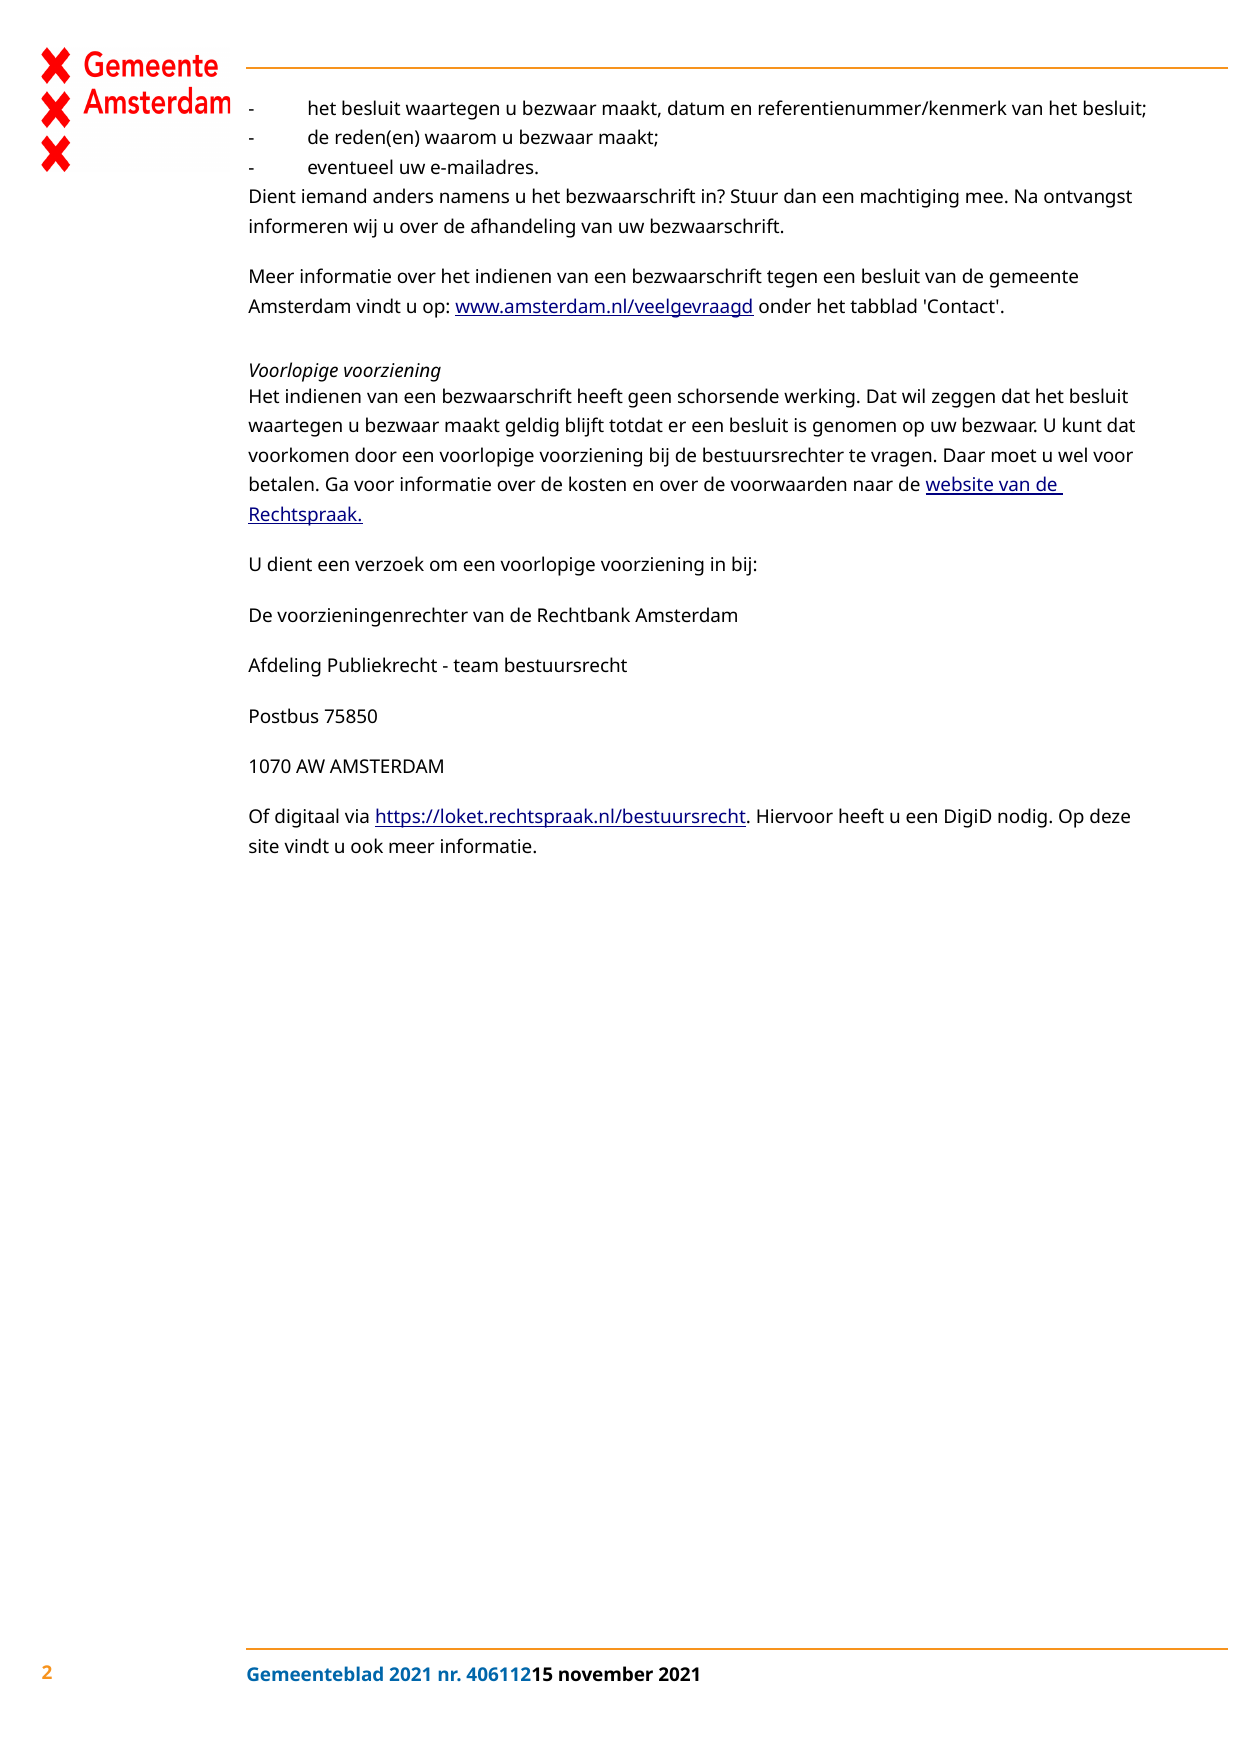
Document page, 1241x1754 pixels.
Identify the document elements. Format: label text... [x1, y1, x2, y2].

text Afdeling Publiekrecht - team bestuursrecht [248, 652, 1152, 678]
text Voorlopige voorziening [248, 357, 1152, 383]
list de reden(en) waarom u bezwaar maakt; [248, 124, 1152, 150]
text Of digitaal via https://loket.rechtspraak.nl/bestuursrecht. Hiervoor heeft u een DigiD nodig. Op deze site vindt u ook meer informatie. [248, 804, 1152, 859]
list het besluit waartegen u bezwaar maakt, datum en referentienummer/kenmerk van het besluit; [248, 95, 1152, 121]
text Het indienen van een bezwaarschrift heeft geen schorsende werking. Dat wil zeggen dat het besluit waartegen u bezwaar maakt geldig blijft totdat er een besluit is genomen op uw bezwaar. U kunt dat voorkomen door een voorlopige voorziening bij de bestuursrechter te vragen. Daar moet u wel voor betalen. Ga voor informatie over de kosten en over de voorwaarden naar de website van de Rechtspraak. [248, 383, 1152, 527]
text Postbus 75850 [248, 703, 1152, 728]
text Meer informatie over het indienen van een bezwaarschrift tegen een besluit van de gemeente Amsterdam vindt u op: www.amsterdam.nl/veelgevraagd onder het tabblad 'Contact'. [248, 263, 1152, 319]
text Dient iemand anders namens u het bezwaarschrift in? Stuur dan een machtiging mee. Na ontvangst informeren wij u over de afhandeling van uw bezwaarschrift. [248, 183, 1152, 239]
text U dient een verzoek om een voorlopige voorziening in bij: [248, 552, 1152, 577]
list eventueel uw e-mailadres. [248, 154, 1152, 180]
text De voorzieningenrechter van de Rechtbank Amsterdam [248, 602, 1152, 628]
text 1070 AW AMSTERDAM [248, 753, 1152, 779]
picture [41, 47, 231, 172]
